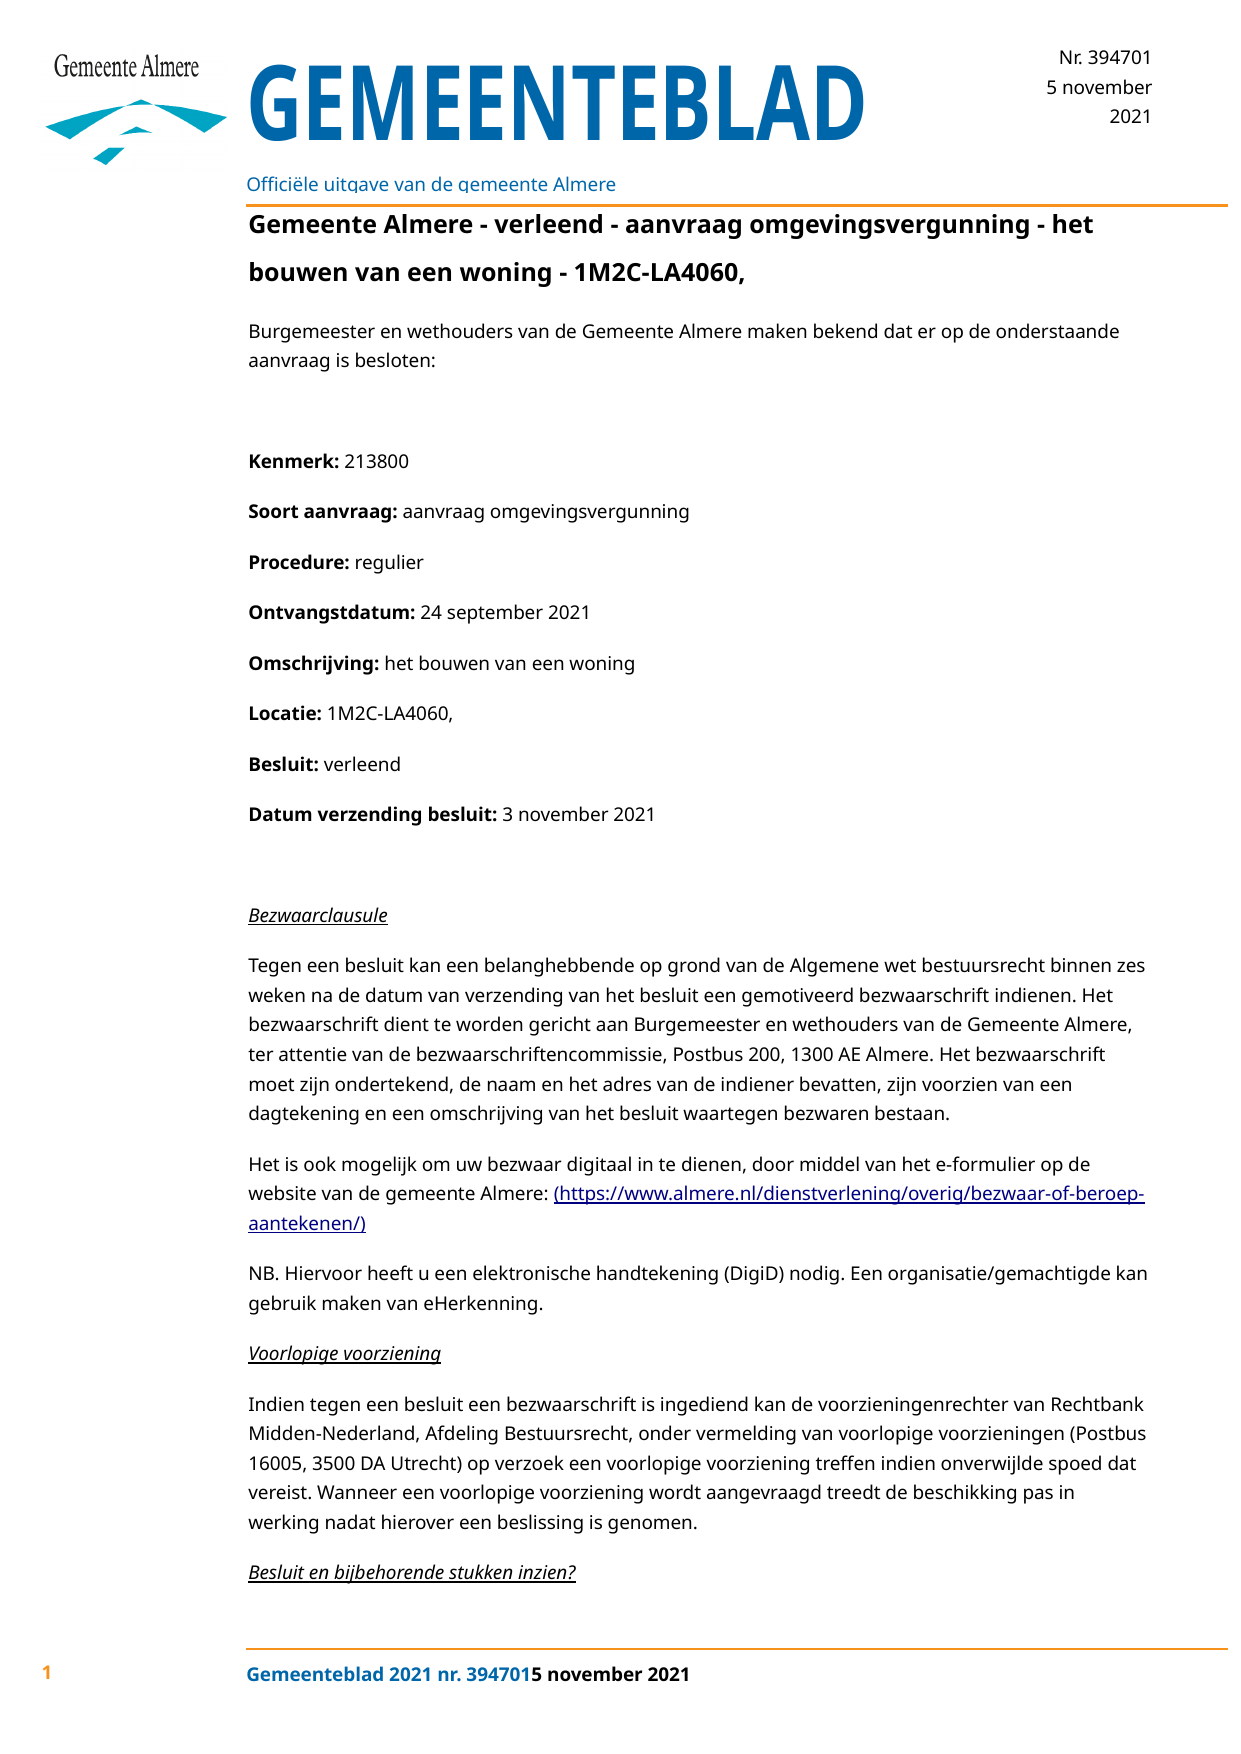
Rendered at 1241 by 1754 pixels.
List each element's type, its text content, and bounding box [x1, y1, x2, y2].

text Soort aanvraag: aanvraag omgevingsvergunning [248, 499, 1152, 524]
text Besluit en bijbehorende stukken inzien? [248, 1559, 1152, 1585]
text NB. Hiervoor heeft u een elektronische handtekening (DigiD) nodig. Een organisatie/gemachtigde kan gebruik maken van eHerkenning. [248, 1260, 1152, 1316]
text Omschrijving: het bouwen van een woning [248, 650, 1152, 676]
text Datum verzending besluit: 3 november 2021 [248, 801, 1152, 827]
text Procedure: regulier [248, 549, 1152, 575]
text Gemeente Almere - verleend - aanvraag omgevingsvergunning - het bouwen van een woning - 1M2C-LA4060, [248, 207, 1152, 288]
text Kenmerk: 213800 [248, 448, 1152, 474]
picture [41, 47, 231, 172]
text Voorlopige voorziening [248, 1340, 1152, 1366]
text Tegen een besluit kan een belanghebbende op grond van de Algemene wet bestuursrecht binnen zes weken na de datum van verzending van het besluit een gemotiveerd bezwaarschrift indienen. Het bezwaarschrift dient te worden gericht aan Burgemeester en wethouders van de Gemeente Almere, ter attentie van de bezwaarschriftencommissie, Postbus 200, 1300 AE Almere. Het bezwaarschrift moet zijn ondertekend, de naam en het adres van de indiener bevatten, zijn voorzien van een dagtekening en een omschrijving van het besluit waartegen bezwaren bestaan. [248, 952, 1152, 1126]
text Ontvangstdatum: 24 september 2021 [248, 599, 1152, 625]
text Indien tegen een besluit een bezwaarschrift is ingediend kan de voorzieningenrechter van Rechtbank Midden-Nederland, Afdeling Bestuursrecht, onder vermelding van voorlopige voorzieningen (Postbus 16005, 3500 DA Utrecht) op verzoek een voorlopige voorziening treffen indien onverwijlde spoed dat vereist. Wanneer een voorlopige voorziening wordt aangevraagd treedt de beschikking pas in werking nadat hierover een beslissing is genomen. [248, 1391, 1152, 1535]
text Locatie: 1M2C-LA4060, [248, 700, 1152, 726]
text Bezwaarclausule [248, 902, 1152, 928]
text Het is ook mogelijk om uw bezwaar digitaal in te dienen, door middel van het e-formulier op de website van de gemeente Almere: (https://www.almere.nl/dienstverlening/overig/bezwaar-of-beroep-aantekenen/) [248, 1151, 1152, 1236]
text Burgemeester en wethouders van de Gemeente Almere maken bekend dat er op de onderstaande aanvraag is besloten: [248, 318, 1152, 373]
text Besluit: verleend [248, 751, 1152, 777]
